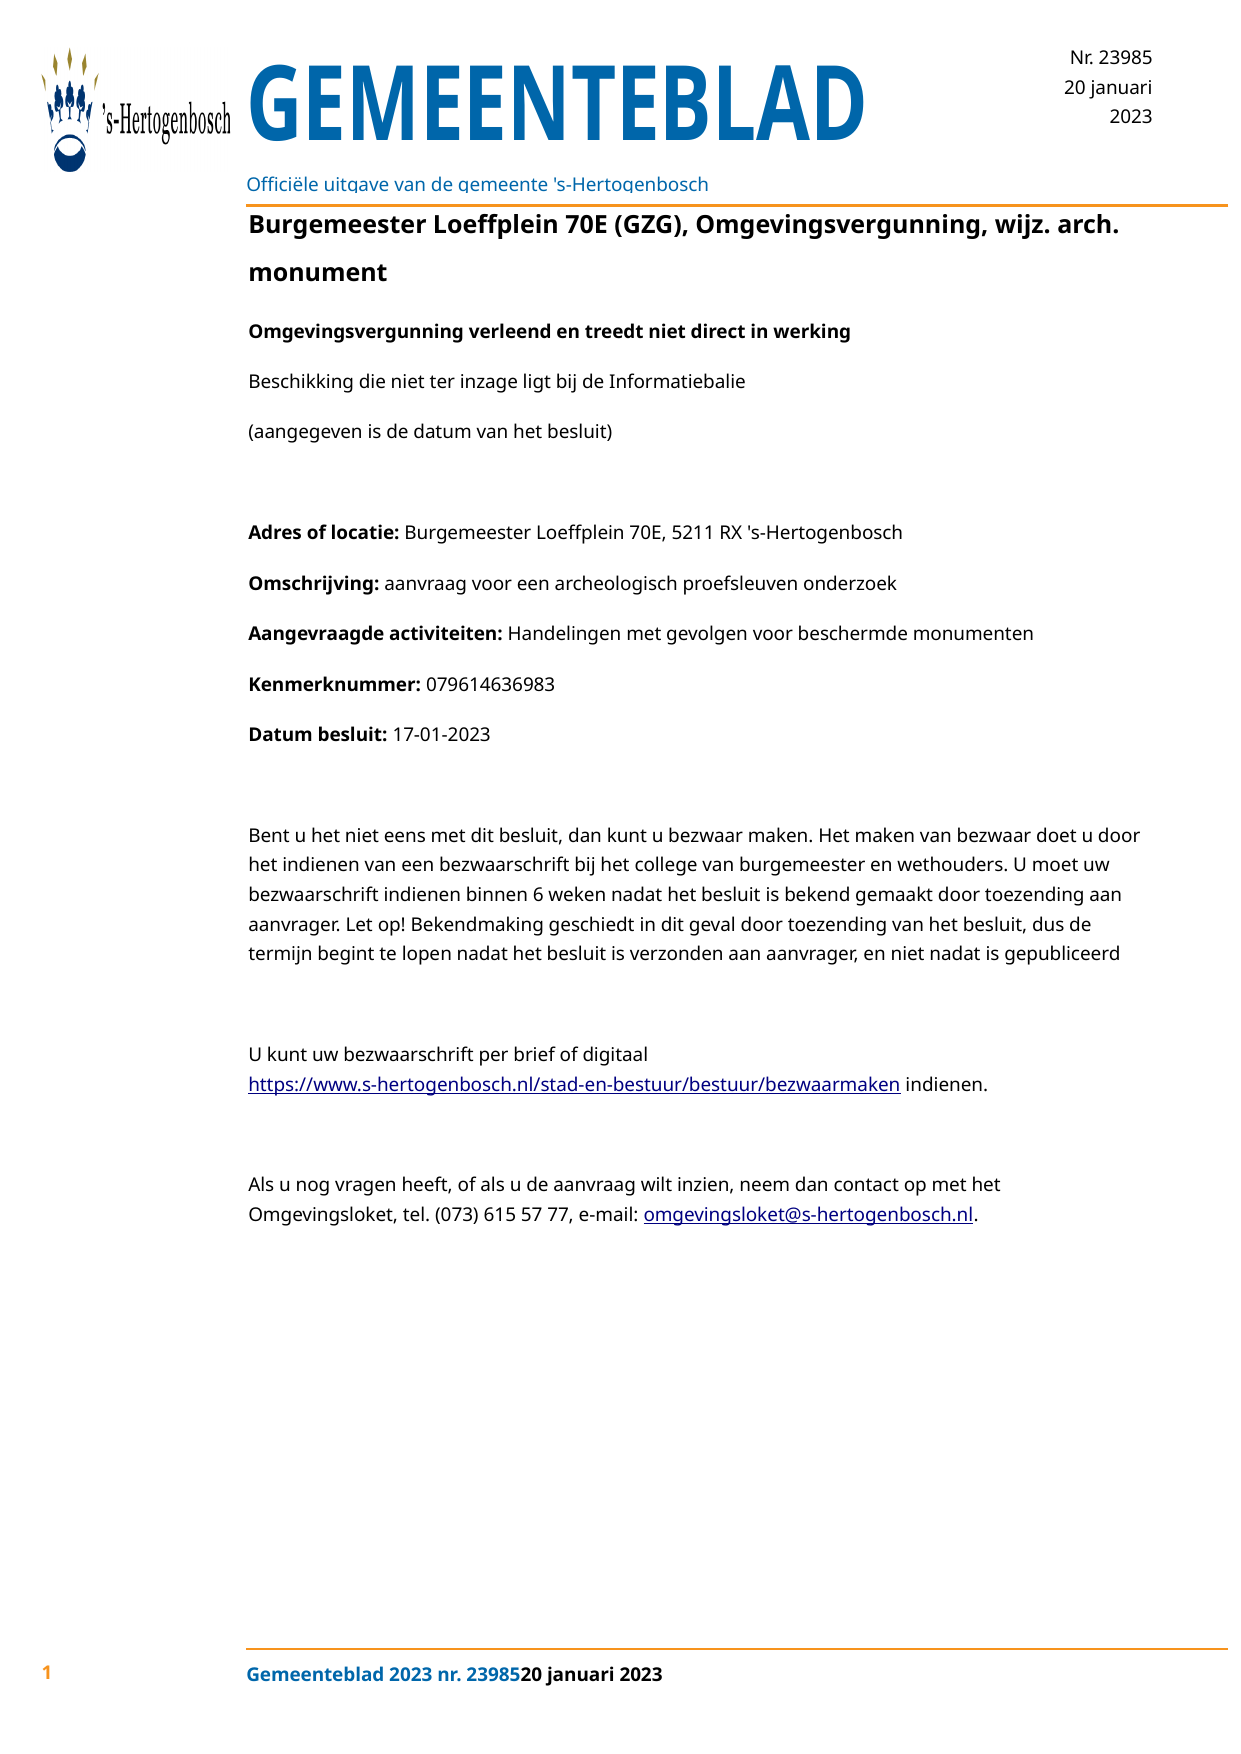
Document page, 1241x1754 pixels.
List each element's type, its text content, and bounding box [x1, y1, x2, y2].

text Bent u het niet eens met dit besluit, dan kunt u bezwaar maken. Het maken van bezwaar doet u door het indienen van een bezwaarschrift bij het college van burgemeester en wethouders. U moet uw bezwaarschrift indienen binnen 6 weken nadat het besluit is bekend gemaakt door toezending aan aanvrager. Let op! Bekendmaking geschiedt in dit geval door toezending van het besluit, dus de termijn begint te lopen nadat het besluit is verzonden aan aanvrager, en niet nadat is gepubliceerd [248, 822, 1152, 966]
text Adres of locatie: Burgemeester Loeffplein 70E, 5211 RX 's-Hertogenbosch [248, 519, 1152, 545]
text U kunt uw bezwaarschrift per brief of digitaal https://www.s-hertogenbosch.nl/stad-en-bestuur/bestuur/bezwaarmaken indienen. [248, 1041, 1152, 1097]
text Als u nog vragen heeft, of als u de aanvraag wilt inzien, neem dan contact op met het Omgevingsloket, tel. (073) 615 57 77, e-mail: omgevingsloket@s-hertogenbosch.nl. [248, 1172, 1152, 1227]
text Burgemeester Loeffplein 70E (GZG), Omgevingsvergunning, wijz. arch. monument [248, 207, 1152, 288]
text Aangevraagde activiteiten: Handelingen met gevolgen voor beschermde monumenten [248, 620, 1152, 646]
text Beschikking die niet ter inzage ligt bij de Informatiebalie [248, 368, 1152, 394]
text Omschrijving: aanvraag voor een archeologisch proefsleuven onderzoek [248, 570, 1152, 596]
text Datum besluit: 17-01-2023 [248, 721, 1152, 747]
text (aangegeven is de datum van het besluit) [248, 419, 1152, 444]
picture [41, 47, 231, 172]
text Omgevingsvergunning verleend en treedt niet direct in werking [248, 318, 1152, 344]
text Kenmerknummer: 079614636983 [248, 671, 1152, 697]
